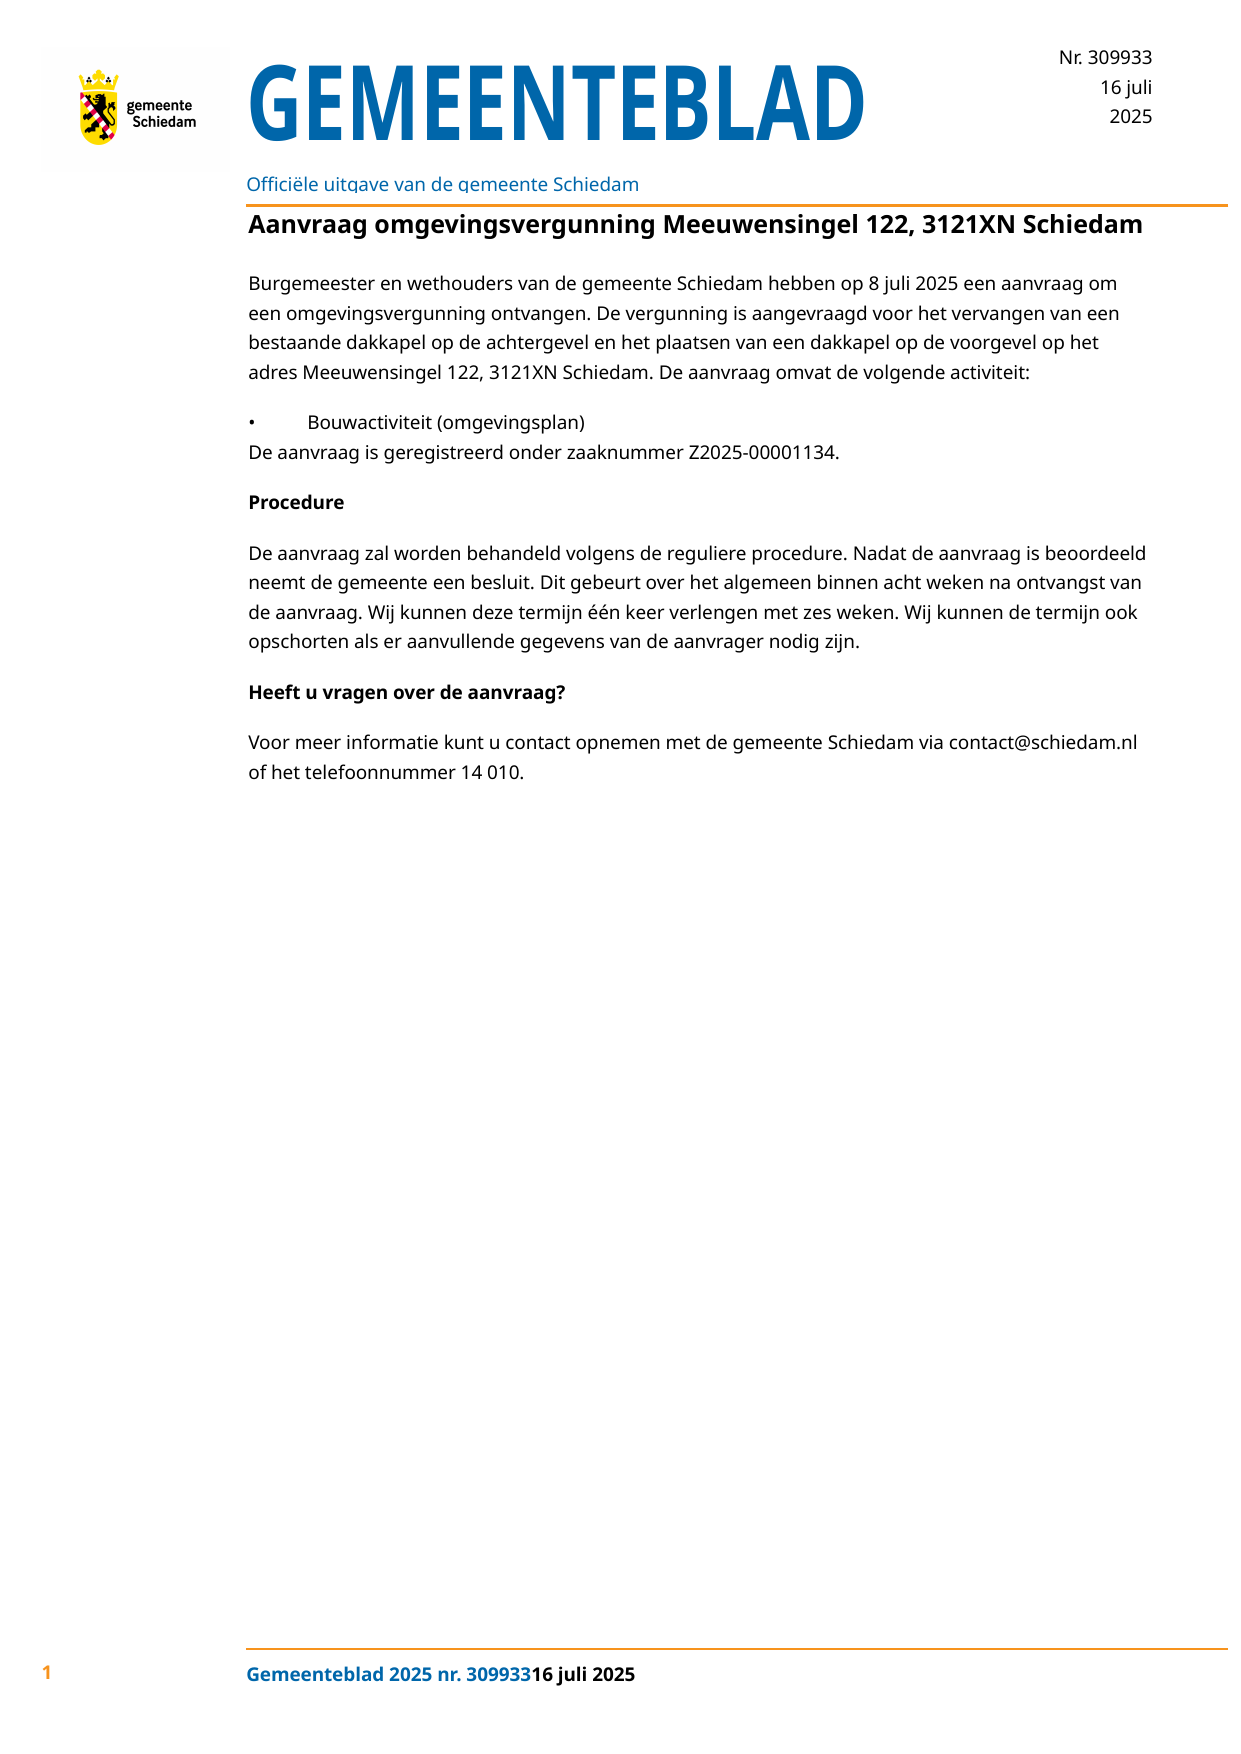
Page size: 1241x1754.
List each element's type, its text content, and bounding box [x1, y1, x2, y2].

text Aanvraag omgevingsvergunning Meeuwensingel 122, 3121XN Schiedam [248, 207, 1152, 241]
text Voor meer informatie kunt u contact opnemen met de gemeente Schiedam via contact@schiedam.nl of het telefoonnummer 14 010. [248, 729, 1152, 785]
text De aanvraag is geregistreerd onder zaaknummer Z2025-00001134. [248, 439, 1152, 465]
picture [41, 47, 231, 172]
text De aanvraag zal worden behandeld volgens de reguliere procedure. Nadat de aanvraag is beoordeeld neemt de gemeente een besluit. Dit gebeurt over het algemeen binnen acht weken na ontvangst van de aanvraag. Wij kunnen deze termijn één keer verlengen met zes weken. Wij kunnen de termijn ook opschorten als er aanvullende gegevens van de aanvrager nodig zijn. [248, 540, 1152, 654]
text Heeft u vragen over de aanvraag? [248, 679, 1152, 705]
list Bouwactiviteit (omgevingsplan) [248, 409, 1152, 435]
text Procedure [248, 489, 1152, 515]
text Burgemeester en wethouders van de gemeente Schiedam hebben op 8 juli 2025 een aanvraag om een omgevingsvergunning ontvangen. De vergunning is aangevraagd voor het vervangen van een bestaande dakkapel op de achtergevel en het plaatsen van een dakkapel op de voorgevel op het adres Meeuwensingel 122, 3121XN Schiedam. De aanvraag omvat de volgende activiteit: [248, 270, 1152, 385]
